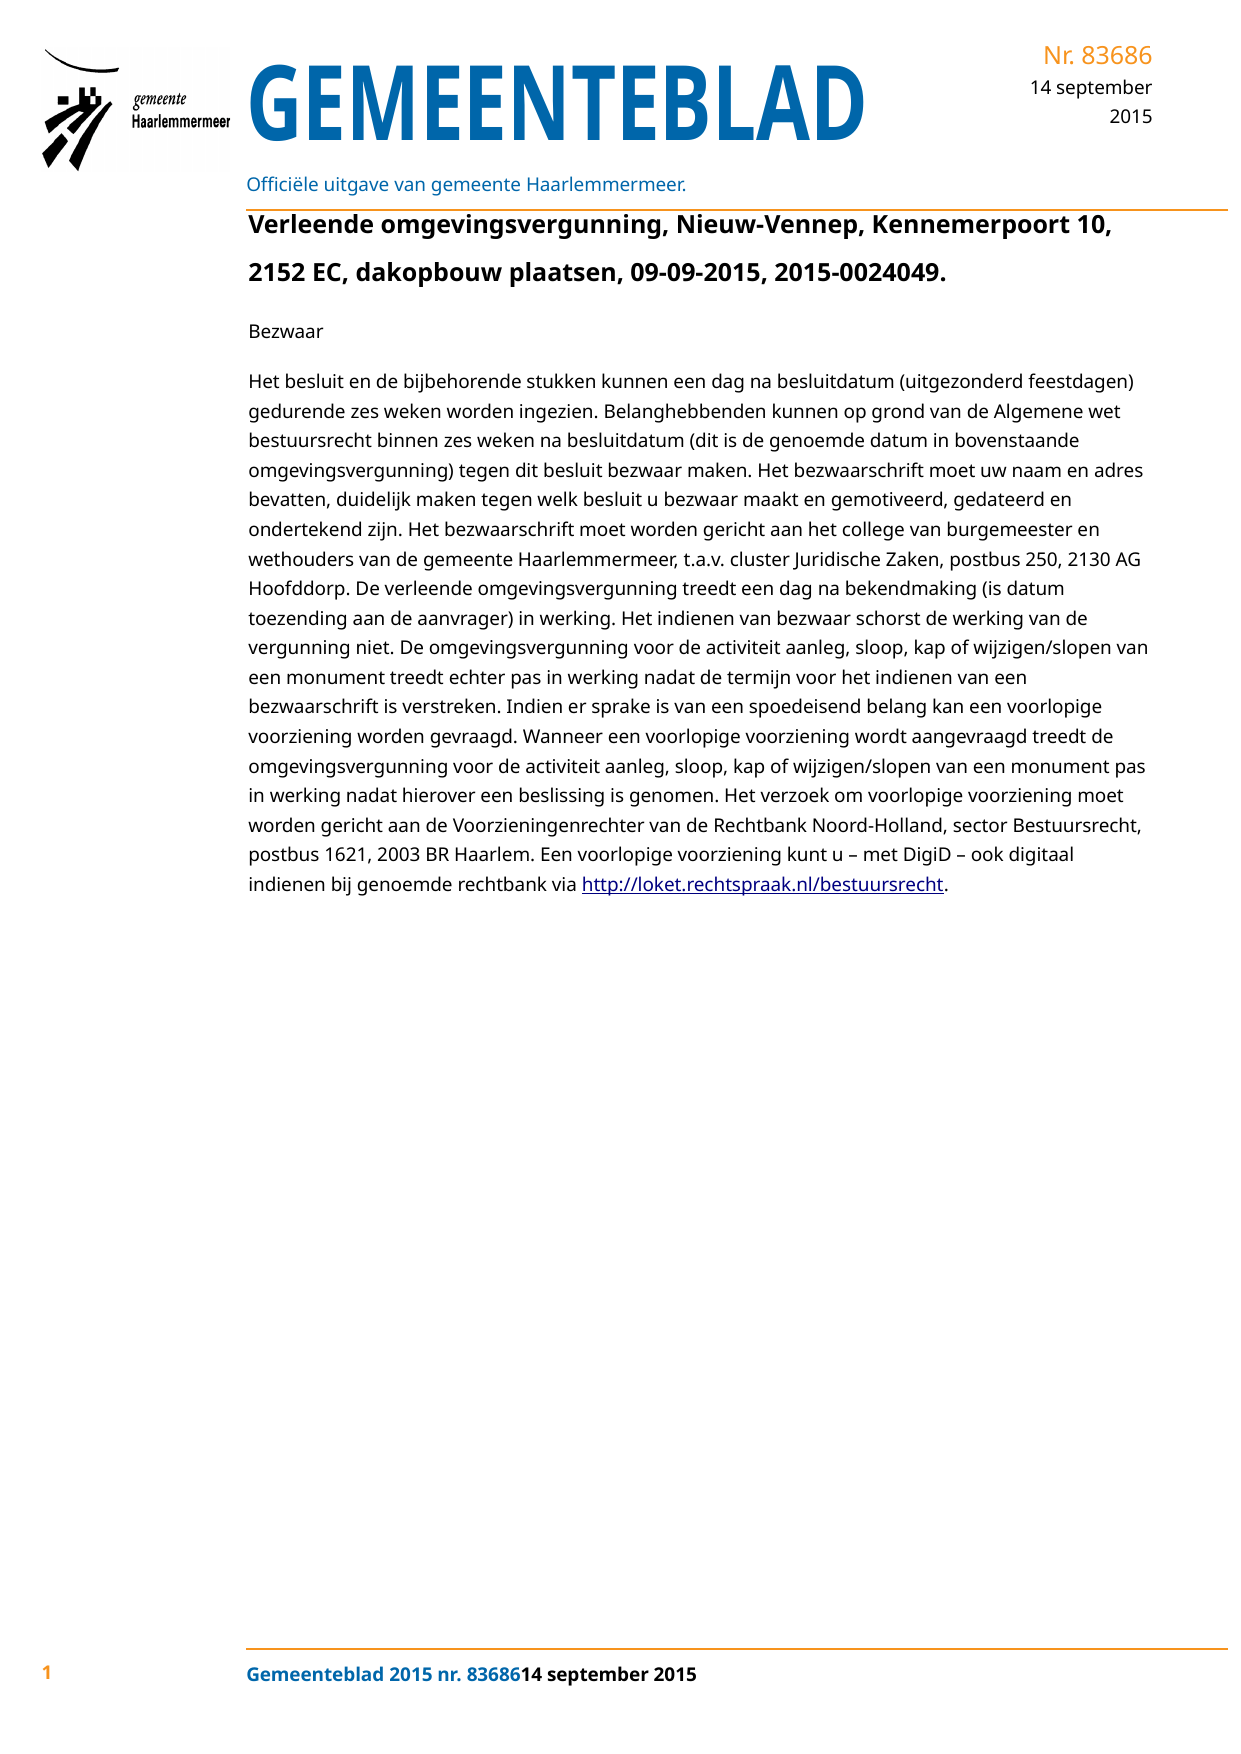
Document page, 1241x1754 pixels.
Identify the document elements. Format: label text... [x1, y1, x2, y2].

text Verleende omgevingsvergunning, Nieuw-Vennep, Kennemerpoort 10, 2152 EC, dakopbouw plaatsen, 09-09-2015, 2015-0024049. [248, 211, 1152, 288]
text Het besluit en de bijbehorende stukken kunnen een dag na besluitdatum (uitgezonderd feestdagen) gedurende zes weken worden ingezien. Belanghebbenden kunnen op grond van de Algemene wet bestuursrecht binnen zes weken na besluitdatum (dit is de genoemde datum in bovenstaande omgevingsvergunning) tegen dit besluit bezwaar maken. Het bezwaarschrift moet uw naam en adres bevatten, duidelijk maken tegen welk besluit u bezwaar maakt en gemotiveerd, gedateerd en ondertekend zijn. Het bezwaarschrift moet worden gericht aan het college van burgemeester en wethouders van de gemeente Haarlemmermeer, t.a.v. cluster Juridische Zaken, postbus 250, 2130 AG Hoofddorp. De verleende omgevingsvergunning treedt een dag na bekendmaking (is datum toezending aan de aanvrager) in werking. Het indienen van bezwaar schorst de werking van de vergunning niet. De omgevingsvergunning voor de activiteit aanleg, sloop, kap of wijzigen/slopen van een monument treedt echter pas in werking nadat de termijn voor het indienen van een bezwaarschrift is verstreken. Indien er sprake is van een spoedeisend belang kan een voorlopige voorziening worden gevraagd. Wanneer een voorlopige voorziening wordt aangevraagd treedt de omgevingsvergunning voor de activiteit aanleg, sloop, kap of wijzigen/slopen van een monument pas in werking nadat hierover een beslissing is genomen. Het verzoek om voorlopige voorziening moet worden gericht aan de Voorzieningenrechter van de Rechtbank Noord-Holland, sector Bestuursrecht, postbus 1621, 2003 BR Haarlem. Een voorlopige voorziening kunt u – met DigiD – ook digitaal indienen bij genoemde rechtbank via http://loket.rechtspraak.nl/bestuursrecht. [248, 368, 1152, 897]
text Bezwaar [248, 318, 1152, 344]
picture [41, 47, 231, 172]
